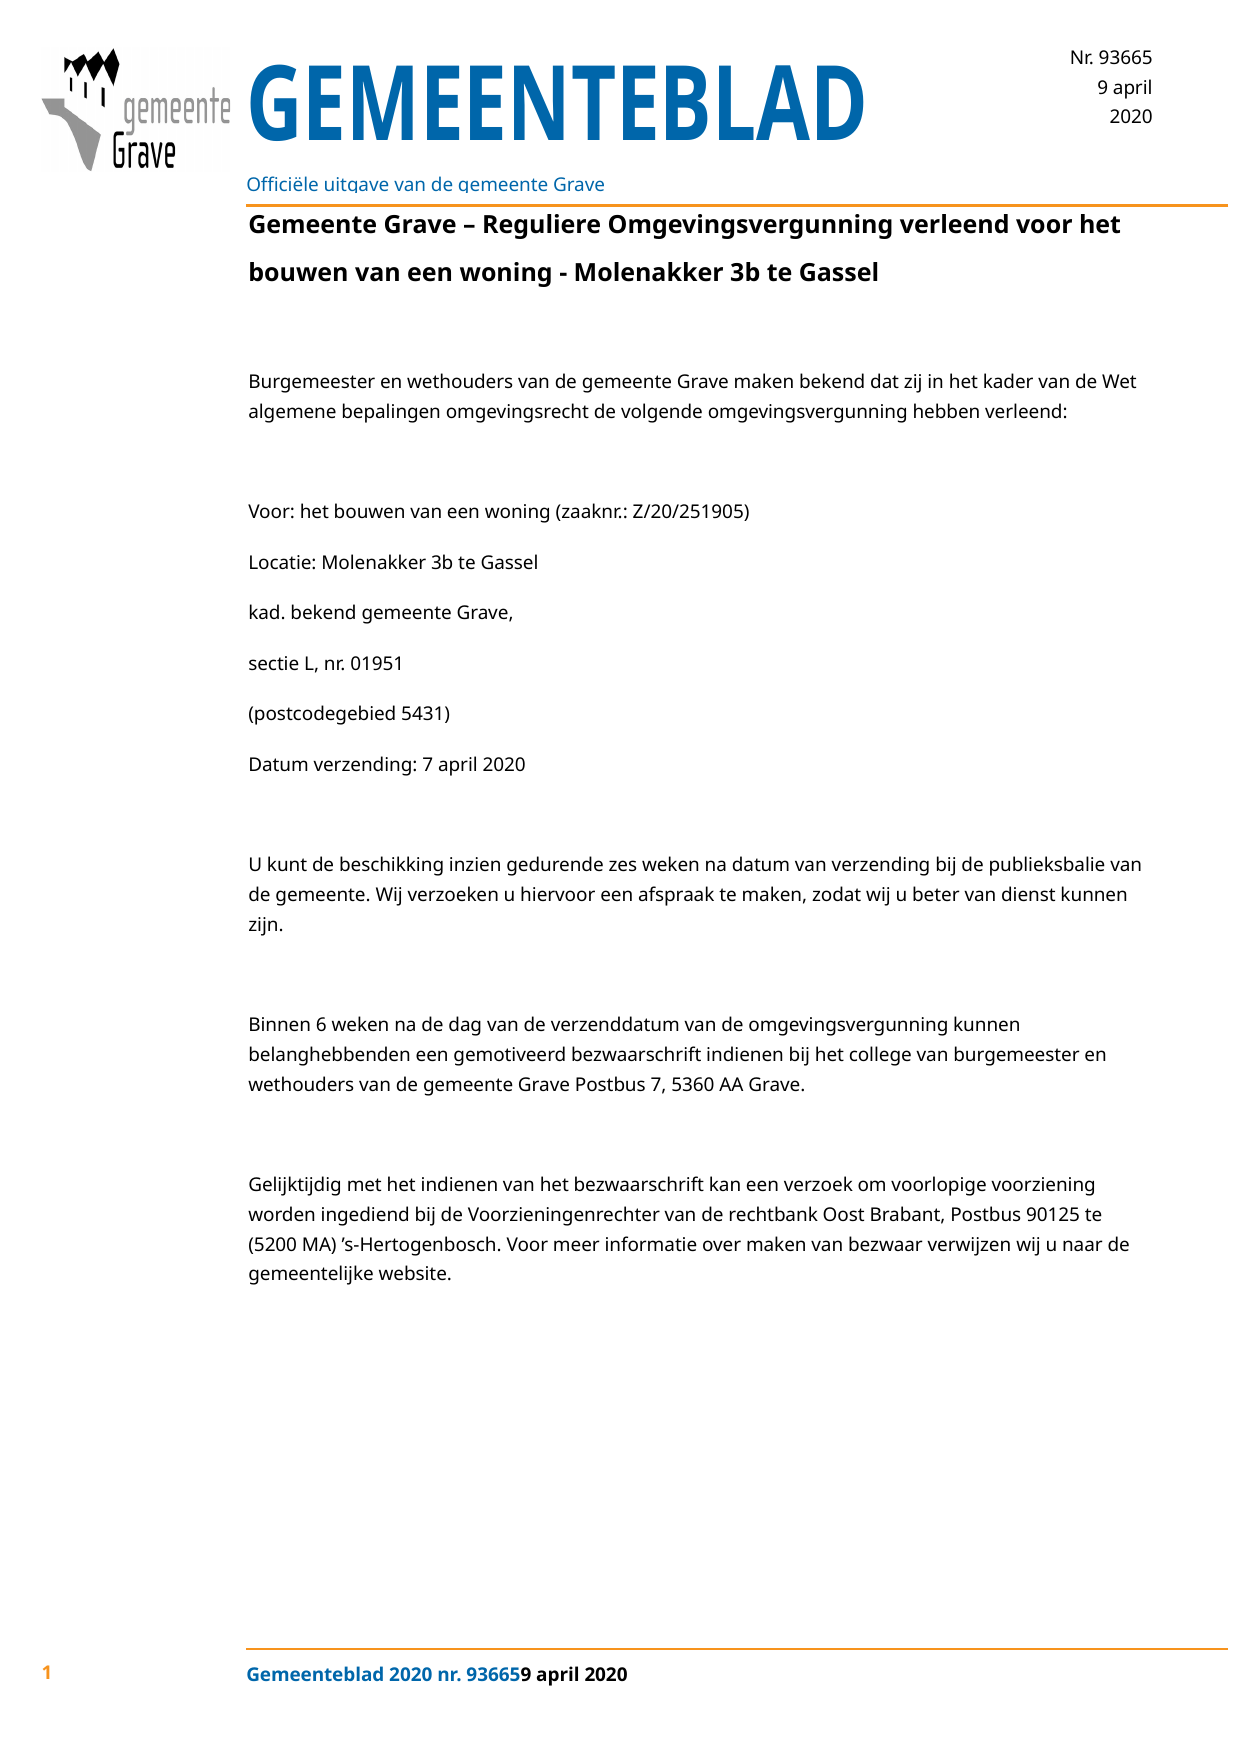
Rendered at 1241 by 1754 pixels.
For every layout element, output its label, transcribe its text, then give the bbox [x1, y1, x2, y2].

text sectie L, nr. 01951 [248, 650, 1152, 676]
picture [41, 47, 231, 172]
text Datum verzending: 7 april 2020 [248, 751, 1152, 777]
text kad. bekend gemeente Grave, [248, 599, 1152, 625]
text Locatie: Molenakker 3b te Gassel [248, 549, 1152, 575]
text Burgemeester en wethouders van de gemeente Grave maken bekend dat zij in het kader van de Wet algemene bepalingen omgevingsrecht de volgende omgevingsvergunning hebben verleend: [248, 368, 1152, 424]
text (postcodegebied 5431) [248, 700, 1152, 726]
text Binnen 6 weken na de dag van de verzenddatum van de omgevingsvergunning kunnen belanghebbenden een gemotiveerd bezwaarschrift indienen bij het college van burgemeester en wethouders van de gemeente Grave Postbus 7, 5360 AA Grave. [248, 1012, 1152, 1097]
text U kunt de beschikking inzien gedurende zes weken na datum van verzending bij de publieksbalie van de gemeente. Wij verzoeken u hiervoor een afspraak te maken, zodat wij u beter van dienst kunnen zijn. [248, 852, 1152, 937]
text Voor: het bouwen van een woning (zaaknr.: Z/20/251905) [248, 499, 1152, 524]
text Gelijktijdig met het indienen van het bezwaarschrift kan een verzoek om voorlopige voorziening worden ingediend bij de Voorzieningenrechter van de rechtbank Oost Brabant, Postbus 90125 te (5200 MA) ’s-Hertogenbosch. Voor meer informatie over maken van bezwaar verwijzen wij u naar de gemeentelijke website. [248, 1172, 1152, 1286]
text Gemeente Grave – Reguliere Omgevingsvergunning verleend voor het bouwen van een woning - Molenakker 3b te Gassel [248, 207, 1152, 288]
